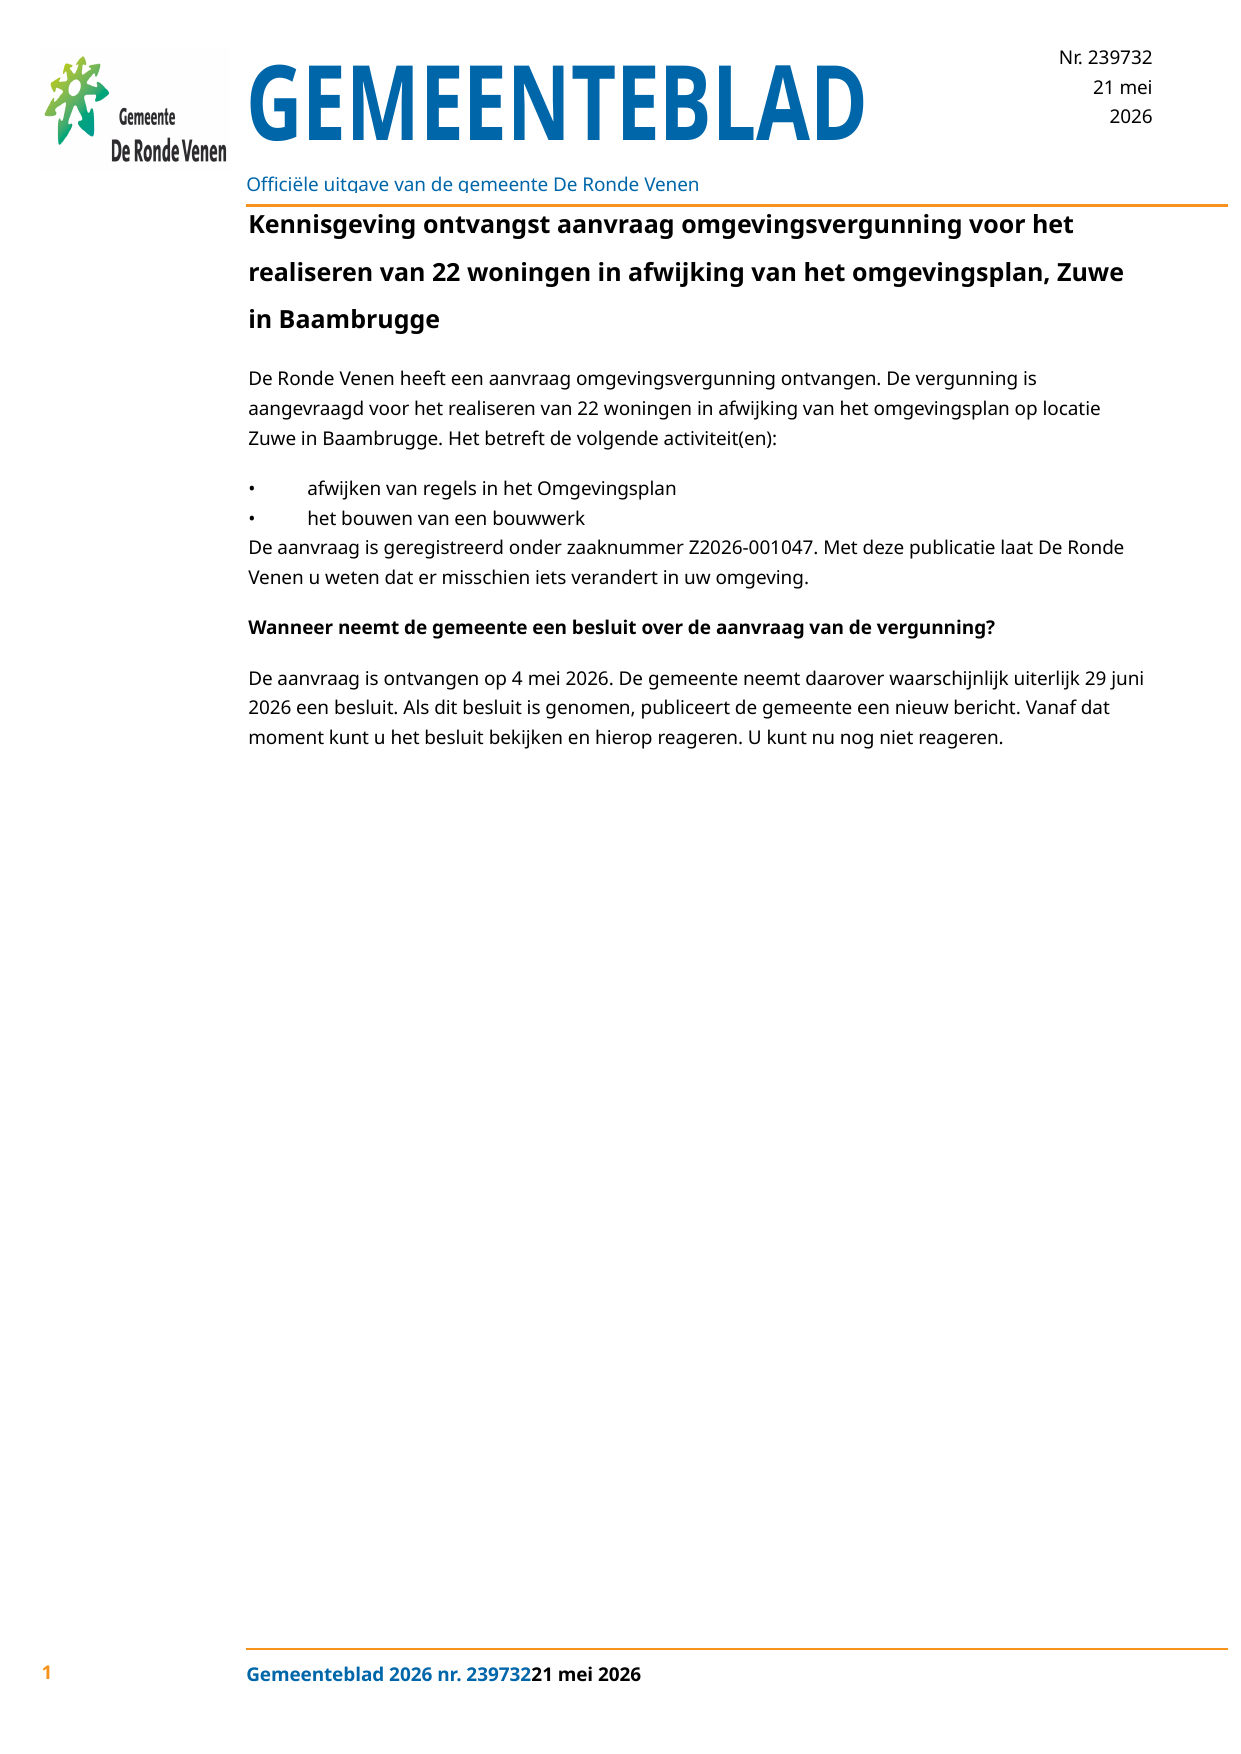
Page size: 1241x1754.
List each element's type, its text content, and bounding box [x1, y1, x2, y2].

text Wanneer neemt de gemeente een besluit over de aanvraag van de vergunning? [248, 614, 1152, 640]
list het bouwen van een bouwwerk [248, 505, 1152, 530]
text Kennisgeving ontvangst aanvraag omgevingsvergunning voor het realiseren van 22 woningen in afwijking van het omgevingsplan, Zuwe in Baambrugge [248, 207, 1152, 336]
list afwijken van regels in het Omgevingsplan [248, 475, 1152, 501]
text De aanvraag is ontvangen op 4 mei 2026. De gemeente neemt daarover waarschijnlijk uiterlijk 29 juni 2026 een besluit. Als dit besluit is genomen, publiceert de gemeente een nieuw bericht. Vanaf dat moment kunt u het besluit bekijken en hierop reageren. U kunt nu nog niet reageren. [248, 665, 1152, 749]
text De aanvraag is geregistreerd onder zaaknummer Z2026-001047. Met deze publicatie laat De Ronde Venen u weten dat er misschien iets verandert in uw omgeving. [248, 534, 1152, 589]
picture [41, 47, 231, 172]
text De Ronde Venen heeft een aanvraag omgevingsvergunning ontvangen. De vergunning is aangevraagd voor het realiseren van 22 woningen in afwijking van het omgevingsplan op locatie Zuwe in Baambrugge. Het betreft de volgende activiteit(en): [248, 366, 1152, 450]
